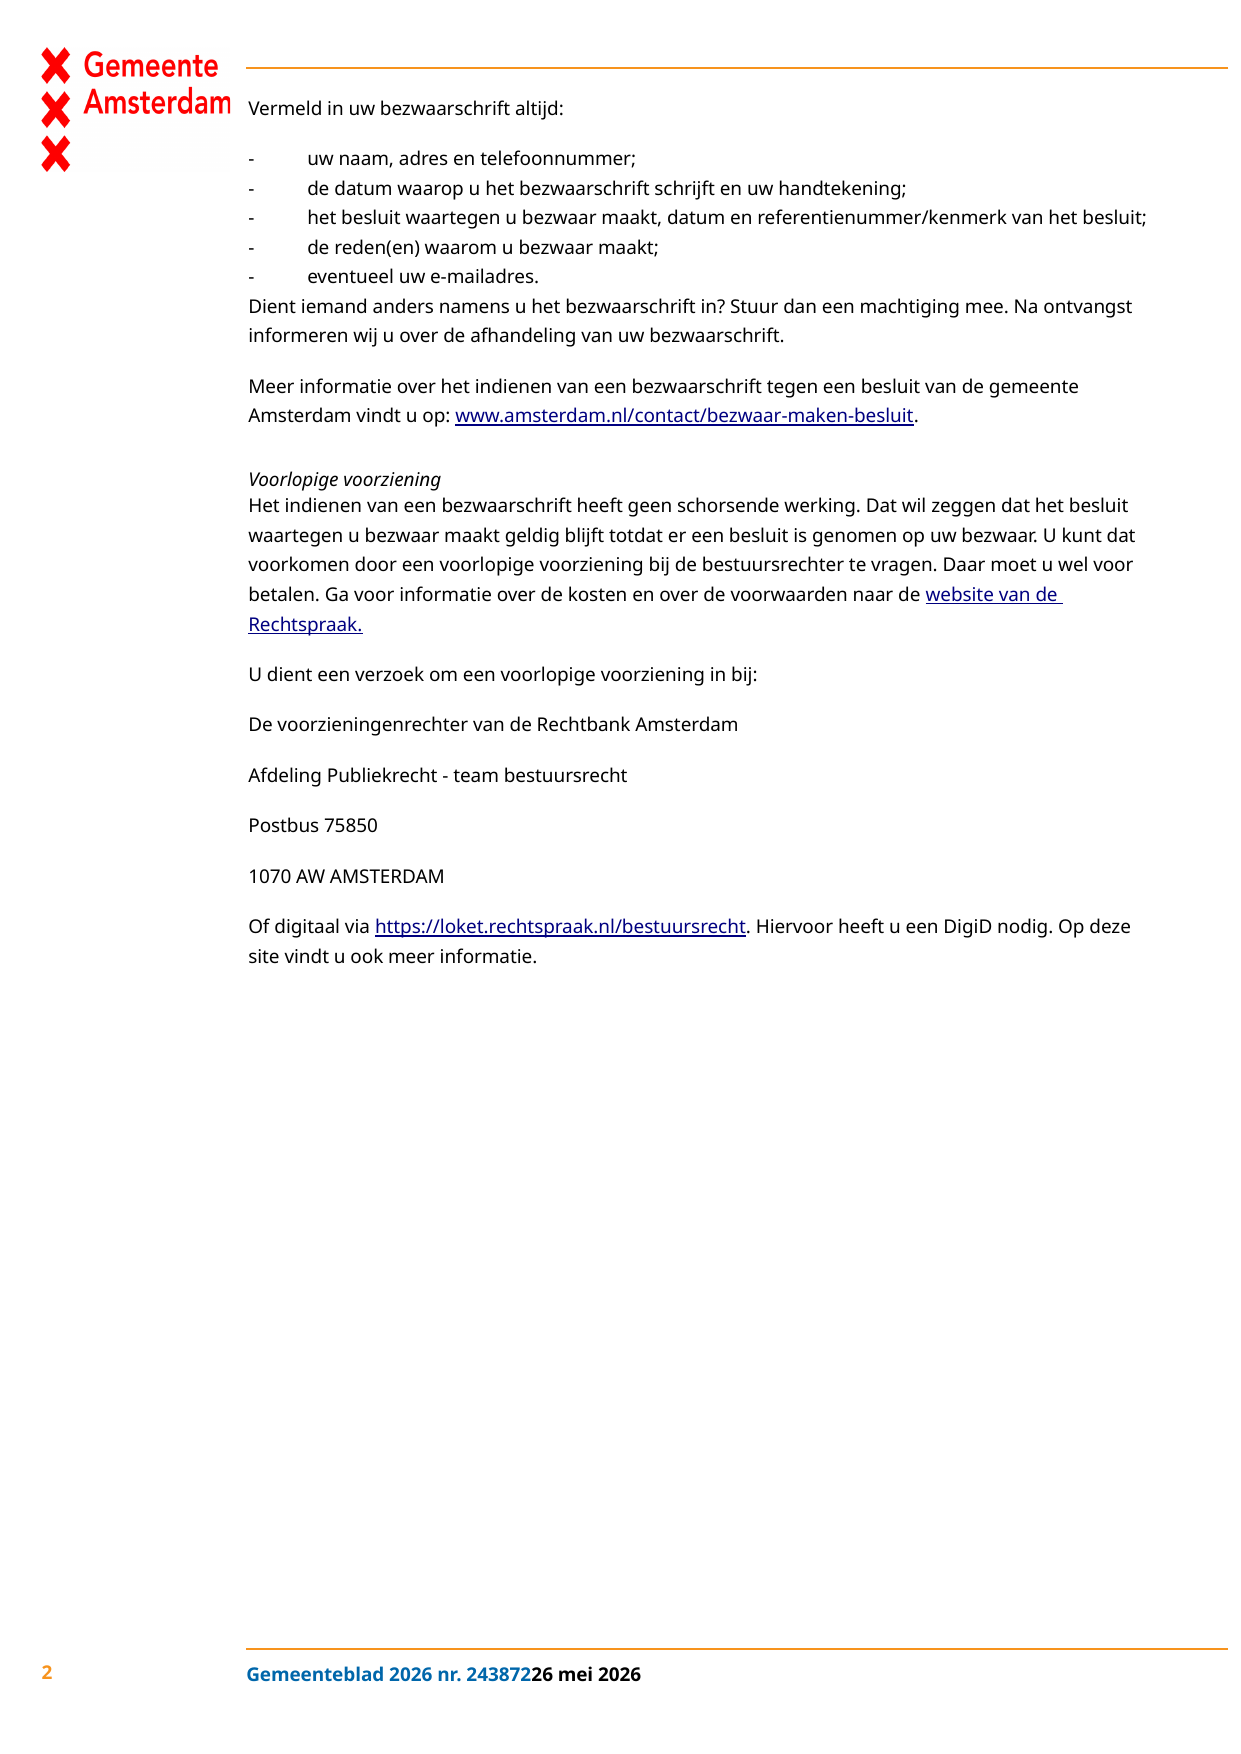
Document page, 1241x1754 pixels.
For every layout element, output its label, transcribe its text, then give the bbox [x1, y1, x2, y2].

text 1070 AW AMSTERDAM [248, 863, 1152, 888]
text Vermeld in uw bezwaarschrift altijd: [248, 95, 1152, 121]
text Postbus 75850 [248, 812, 1152, 838]
text Meer informatie over het indienen van een bezwaarschrift tegen een besluit van de gemeente Amsterdam vindt u op: www.amsterdam.nl/contact/bezwaar-maken-besluit. [248, 373, 1152, 428]
list uw naam, adres en telefoonnummer; [248, 145, 1152, 171]
text U dient een verzoek om een voorlopige voorziening in bij: [248, 661, 1152, 687]
text Afdeling Publiekrecht - team bestuursrecht [248, 762, 1152, 788]
list eventueel uw e-mailadres. [248, 263, 1152, 289]
picture [41, 47, 231, 172]
text Voorlopige voorziening [248, 467, 1152, 492]
list het besluit waartegen u bezwaar maakt, datum en referentienummer/kenmerk van het besluit; [248, 204, 1152, 230]
text De voorzieningenrechter van de Rechtbank Amsterdam [248, 712, 1152, 737]
text Of digitaal via https://loket.rechtspraak.nl/bestuursrecht. Hiervoor heeft u een DigiD nodig. Op deze site vindt u ook meer informatie. [248, 913, 1152, 968]
text Dient iemand anders namens u het bezwaarschrift in? Stuur dan een machtiging mee. Na ontvangst informeren wij u over de afhandeling van uw bezwaarschrift. [248, 293, 1152, 348]
text Het indienen van een bezwaarschrift heeft geen schorsende werking. Dat wil zeggen dat het besluit waartegen u bezwaar maakt geldig blijft totdat er een besluit is genomen op uw bezwaar. U kunt dat voorkomen door een voorlopige voorziening bij de bestuursrechter te vragen. Daar moet u wel voor betalen. Ga voor informatie over de kosten en over de voorwaarden naar de website van de Rechtspraak. [248, 492, 1152, 636]
list de datum waarop u het bezwaarschrift schrijft en uw handtekening; [248, 175, 1152, 201]
list de reden(en) waarom u bezwaar maakt; [248, 234, 1152, 260]
